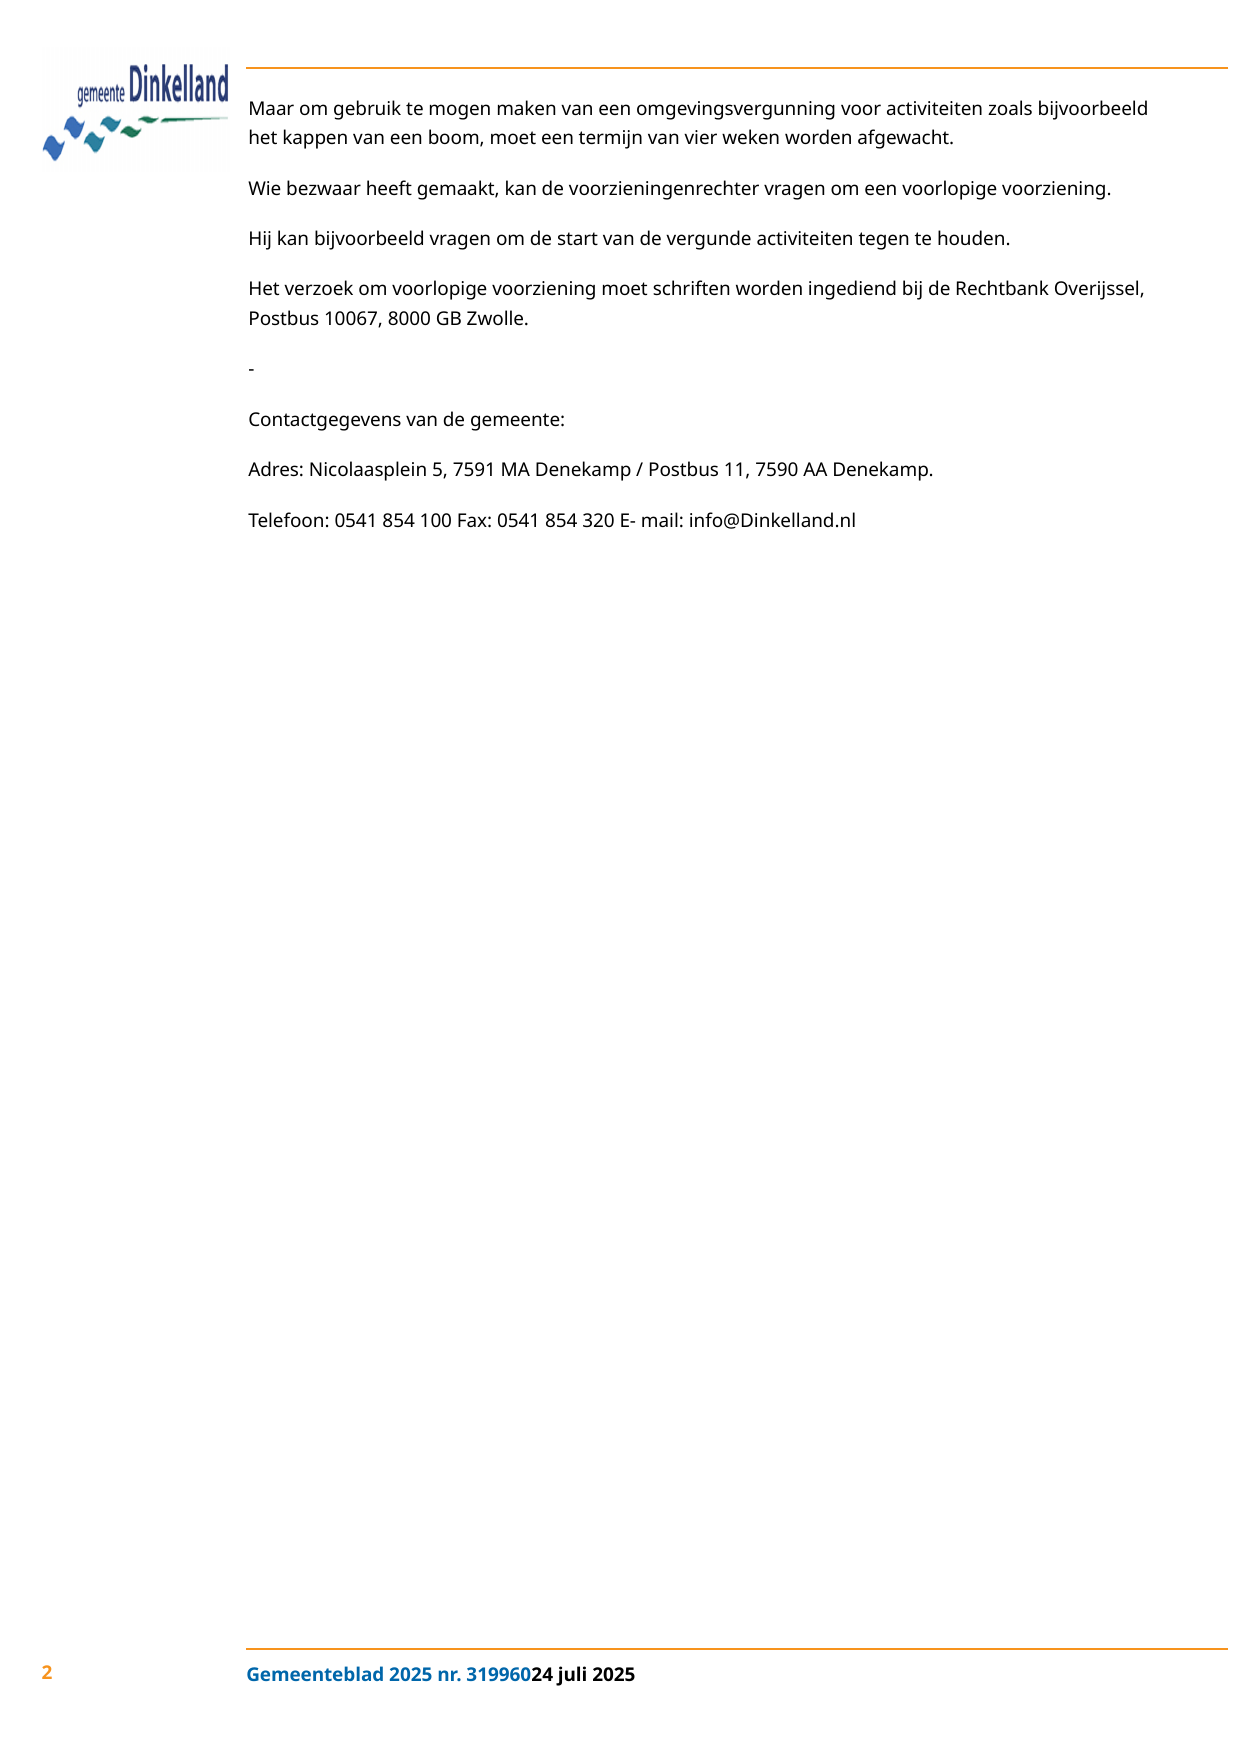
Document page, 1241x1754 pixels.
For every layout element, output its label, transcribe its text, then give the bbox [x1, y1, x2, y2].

text Telefoon: 0541 854 100 Fax: 0541 854 320 E- mail: info@Dinkelland.nl [248, 507, 1152, 533]
picture [41, 47, 231, 172]
text Adres: Nicolaasplein 5, 7591 MA Denekamp / Postbus 11, 7590 AA Denekamp. [248, 456, 1152, 482]
text Het verzoek om voorlopige voorziening moet schriften worden ingediend bij de Rechtbank Overijssel, Postbus 10067, 8000 GB Zwolle. [248, 276, 1152, 331]
text Maar om gebruik te mogen maken van een omgevingsvergunning voor activiteiten zoals bijvoorbeeld het kappen van een boom, moet een termijn van vier weken worden afgewacht. [248, 95, 1152, 150]
text Wie bezwaar heeft gemaakt, kan de voorzieningenrechter vragen om een voorlopige voorziening. [248, 175, 1152, 201]
text - [248, 356, 1152, 381]
text Contactgegevens van de gemeente: [248, 406, 1152, 432]
text Hij kan bijvoorbeeld vragen om de start van de vergunde activiteiten tegen te houden. [248, 225, 1152, 251]
